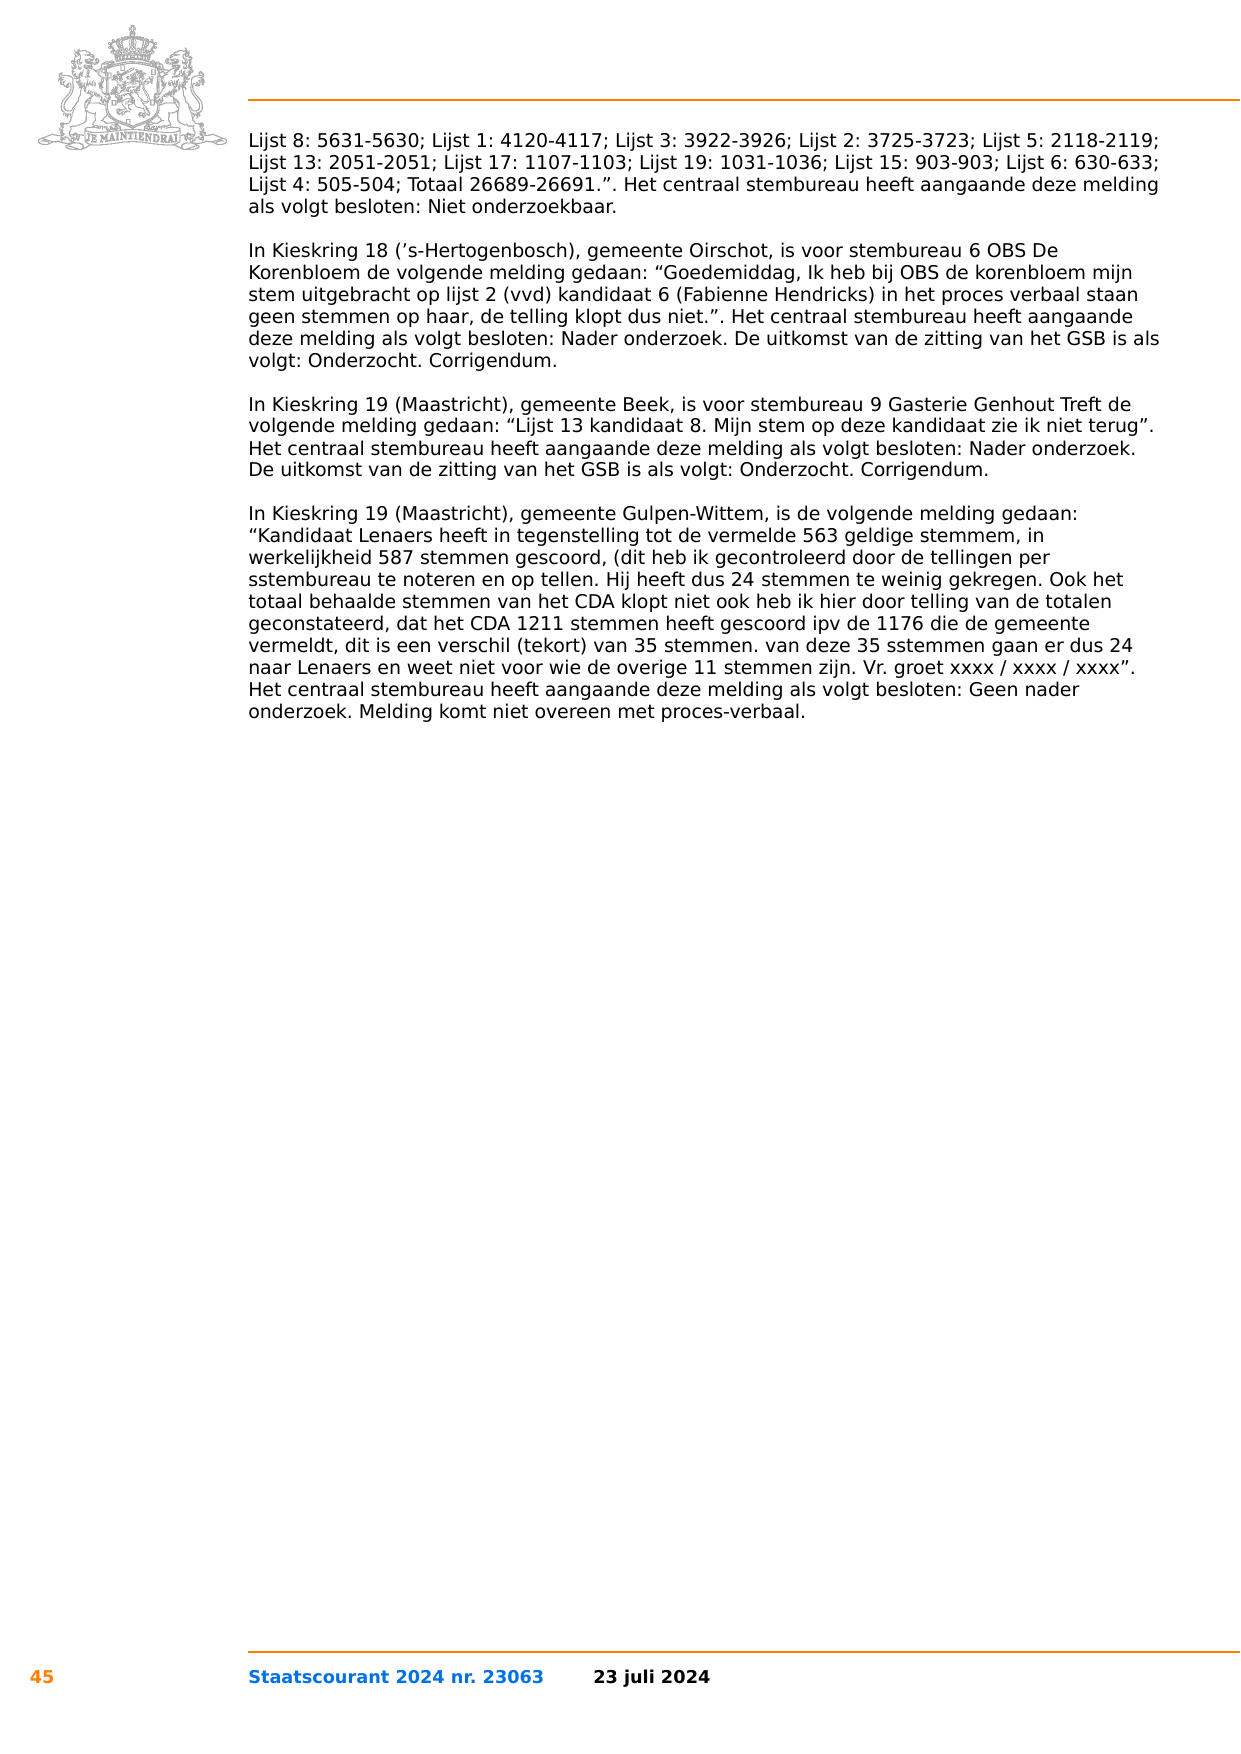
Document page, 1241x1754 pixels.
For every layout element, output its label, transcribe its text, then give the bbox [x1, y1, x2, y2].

text Lijst 8: 5631-5630; Lijst 1: 4120-4117; Lijst 3: 3922-3926; Lijst 2: 3725-3723; Lijst 5: 2118-2119; Lijst 13: 2051-2051; Lijst 17: 1107-1103; Lijst 19: 1031-1036; Lijst 15: 903-903; Lijst 6: 630-633; Lijst 4: 505-504; Totaal 26689-26691.”. Het centraal stembureau heeft aangaande deze melding als volgt besloten: Niet onderzoekbaar. [248, 130, 1163, 218]
picture [38, 25, 227, 150]
text In Kieskring 19 (Maastricht), gemeente Gulpen-Wittem, is de volgende melding gedaan: “Kandidaat Lenaers heeft in tegenstelling tot de vermelde 563 geldige stemmem, in werkelijkheid 587 stemmen gescoord, (dit heb ik gecontroleerd door de tellingen per sstembureau te noteren en op tellen. Hij heeft dus 24 stemmen te weinig gekregen. Ook het totaal behaalde stemmen van het CDA klopt niet ook heb ik hier door telling van de totalen geconstateerd, dat het CDA 1211 stemmen heeft gescoord ipv de 1176 die de gemeente vermeldt, dit is een verschil (tekort) van 35 stemmen. van deze 35 sstemmen gaan er dus 24 naar Lenaers en weet niet voor wie de overige 11 stemmen zijn. Vr. groet xxxx / xxxx / xxxx”. Het centraal stembureau heeft aangaande deze melding als volgt besloten: Geen nader onderzoek. Melding komt niet overeen met proces-verbaal. [248, 503, 1163, 723]
text In Kieskring 18 (’s-Hertogenbosch), gemeente Oirschot, is voor stembureau 6 OBS De Korenbloem de volgende melding gedaan: “Goedemiddag, Ik heb bij OBS de korenbloem mijn stem uitgebracht op lijst 2 (vvd) kandidaat 6 (Fabienne Hendricks) in het proces verbaal staan geen stemmen op haar, de telling klopt dus niet.”. Het centraal stembureau heeft aangaande deze melding als volgt besloten: Nader onderzoek. De uitkomst van de zitting van het GSB is als volgt: Onderzocht. Corrigendum. [248, 240, 1163, 372]
text In Kieskring 19 (Maastricht), gemeente Beek, is voor stembureau 9 Gasterie Genhout Treft de volgende melding gedaan: “Lijst 13 kandidaat 8. Mijn stem op deze kandidaat zie ik niet terug”. Het centraal stembureau heeft aangaande deze melding als volgt besloten: Nader onderzoek. De uitkomst van de zitting van het GSB is als volgt: Onderzocht. Corrigendum. [248, 393, 1163, 481]
